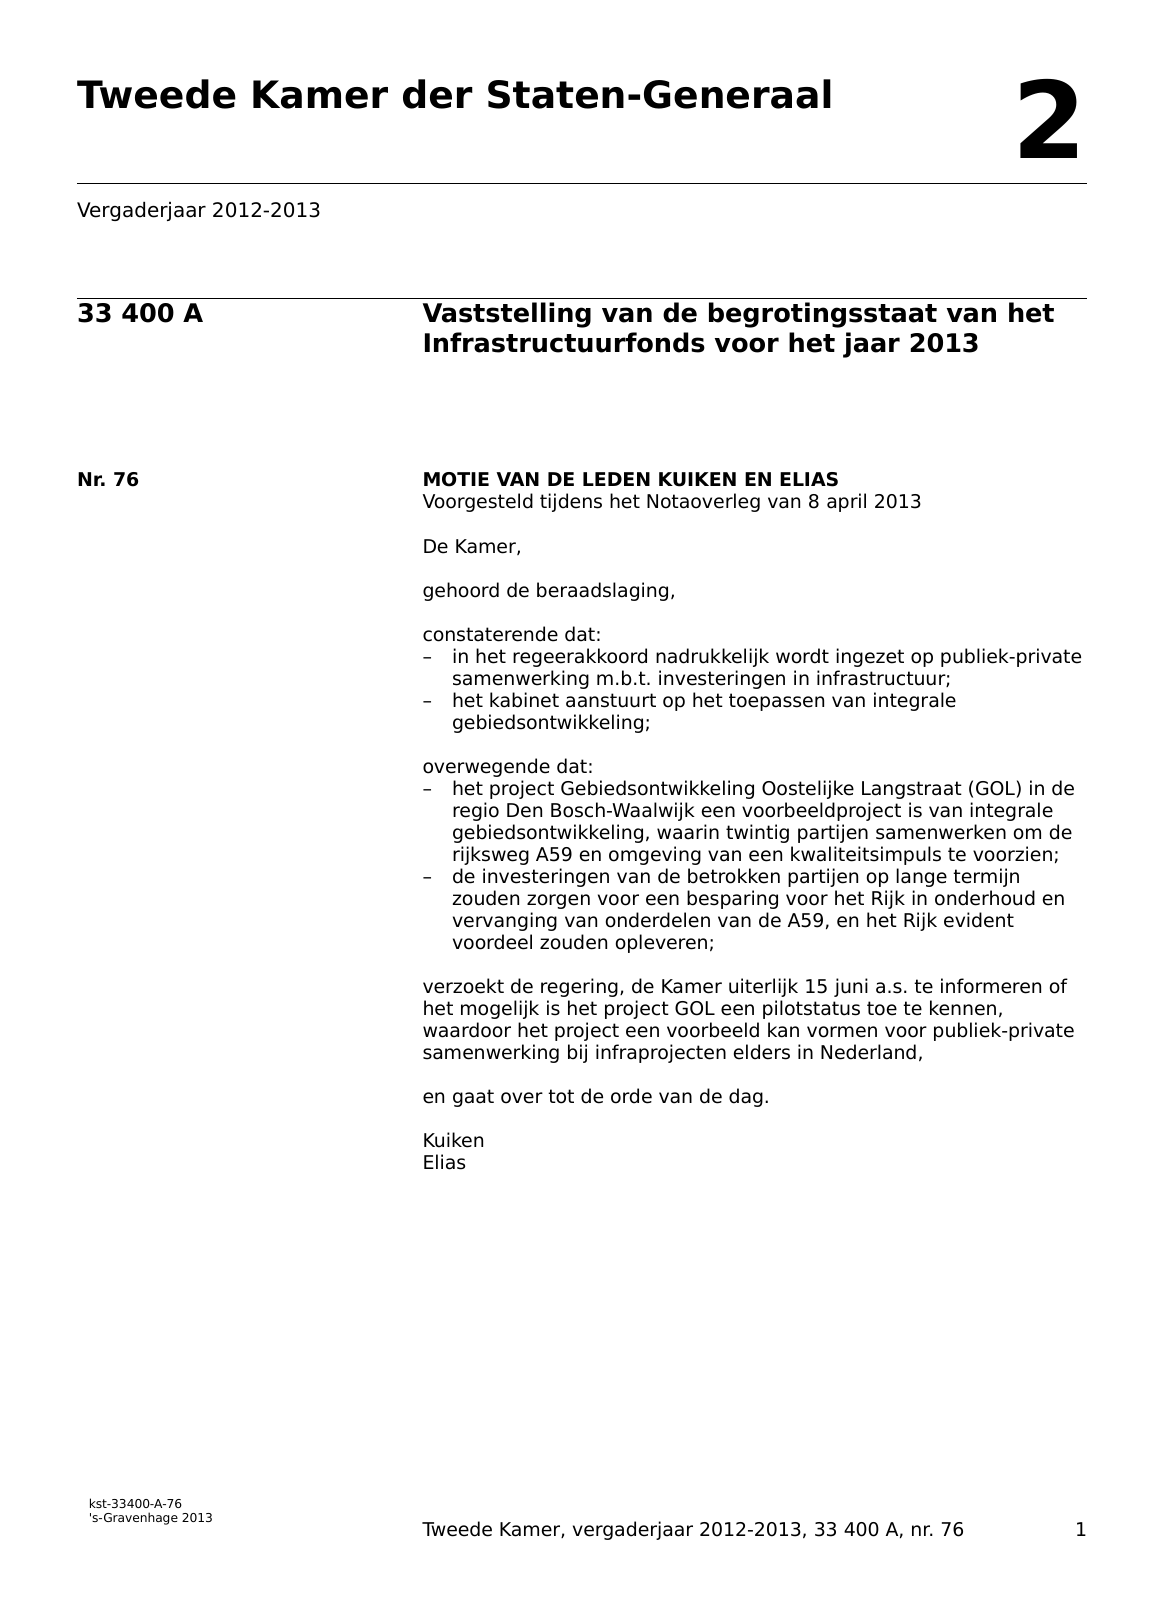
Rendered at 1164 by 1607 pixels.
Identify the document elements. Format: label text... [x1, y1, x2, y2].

table_header 2 [886, 59, 1087, 183]
text – de investeringen van de betrokken partijen op lange termijn zouden zorgen voor een besparing voor het Rijk in onderhoud en vervanging van onderdelen van de A59, en het Rijk evident voordeel zouden opleveren; [422, 866, 1087, 954]
text De Kamer, [422, 536, 1087, 557]
text gehoord de beraadslaging, [422, 580, 1087, 602]
subtitle Nr. 76 MOTIE VAN DE LEDEN KUIKEN EN ELIAS [77, 469, 1087, 491]
text Voorgesteld tijdens het Notaoverleg van 8 april 2013 [422, 491, 1087, 513]
text – het kabinet aanstuurt op het toepassen van integrale gebiedsontwikkeling; [422, 690, 1087, 734]
table_header Tweede Kamer der Staten-Generaal [77, 59, 886, 183]
text kst-33400-A-76 [88, 1497, 323, 1511]
text overwegende dat: [422, 756, 1087, 778]
text constaterende dat: [422, 624, 1087, 646]
text – in het regeerakkoord nadrukkelijk wordt ingezet op publiek-private samenwerking m.b.t. investeringen in infrastructuur; [422, 646, 1087, 690]
text 's-Gravenhage 2013 [88, 1511, 323, 1525]
text en gaat over tot de orde van de dag. [422, 1086, 1087, 1108]
text – het project Gebiedsontwikkeling Oostelijke Langstraat (GOL) in de regio Den Bosch-Waalwijk een voorbeeldproject is van integrale gebiedsontwikkeling, waarin twintig partijen samenwerken om de rijksweg A59 en omgeving van een kwaliteitsimpuls te voorzien; [422, 778, 1087, 866]
text Kuiken [422, 1130, 1087, 1152]
subtitle 33 400 A Vaststelling van de begrotingsstaat van het Infrastructuurfonds voor het jaar 2013 [77, 299, 1087, 358]
table_cell Vergaderjaar 2012-2013 [77, 184, 1087, 298]
text Elias [422, 1152, 1087, 1174]
text verzoekt de regering, de Kamer uiterlijk 15 juni a.s. te informeren of het mogelijk is het project GOL een pilotstatus toe te kennen, waardoor het project een voorbeeld kan vormen voor publiek-private samenwerking bij infraprojecten elders in Nederland, [422, 976, 1087, 1064]
